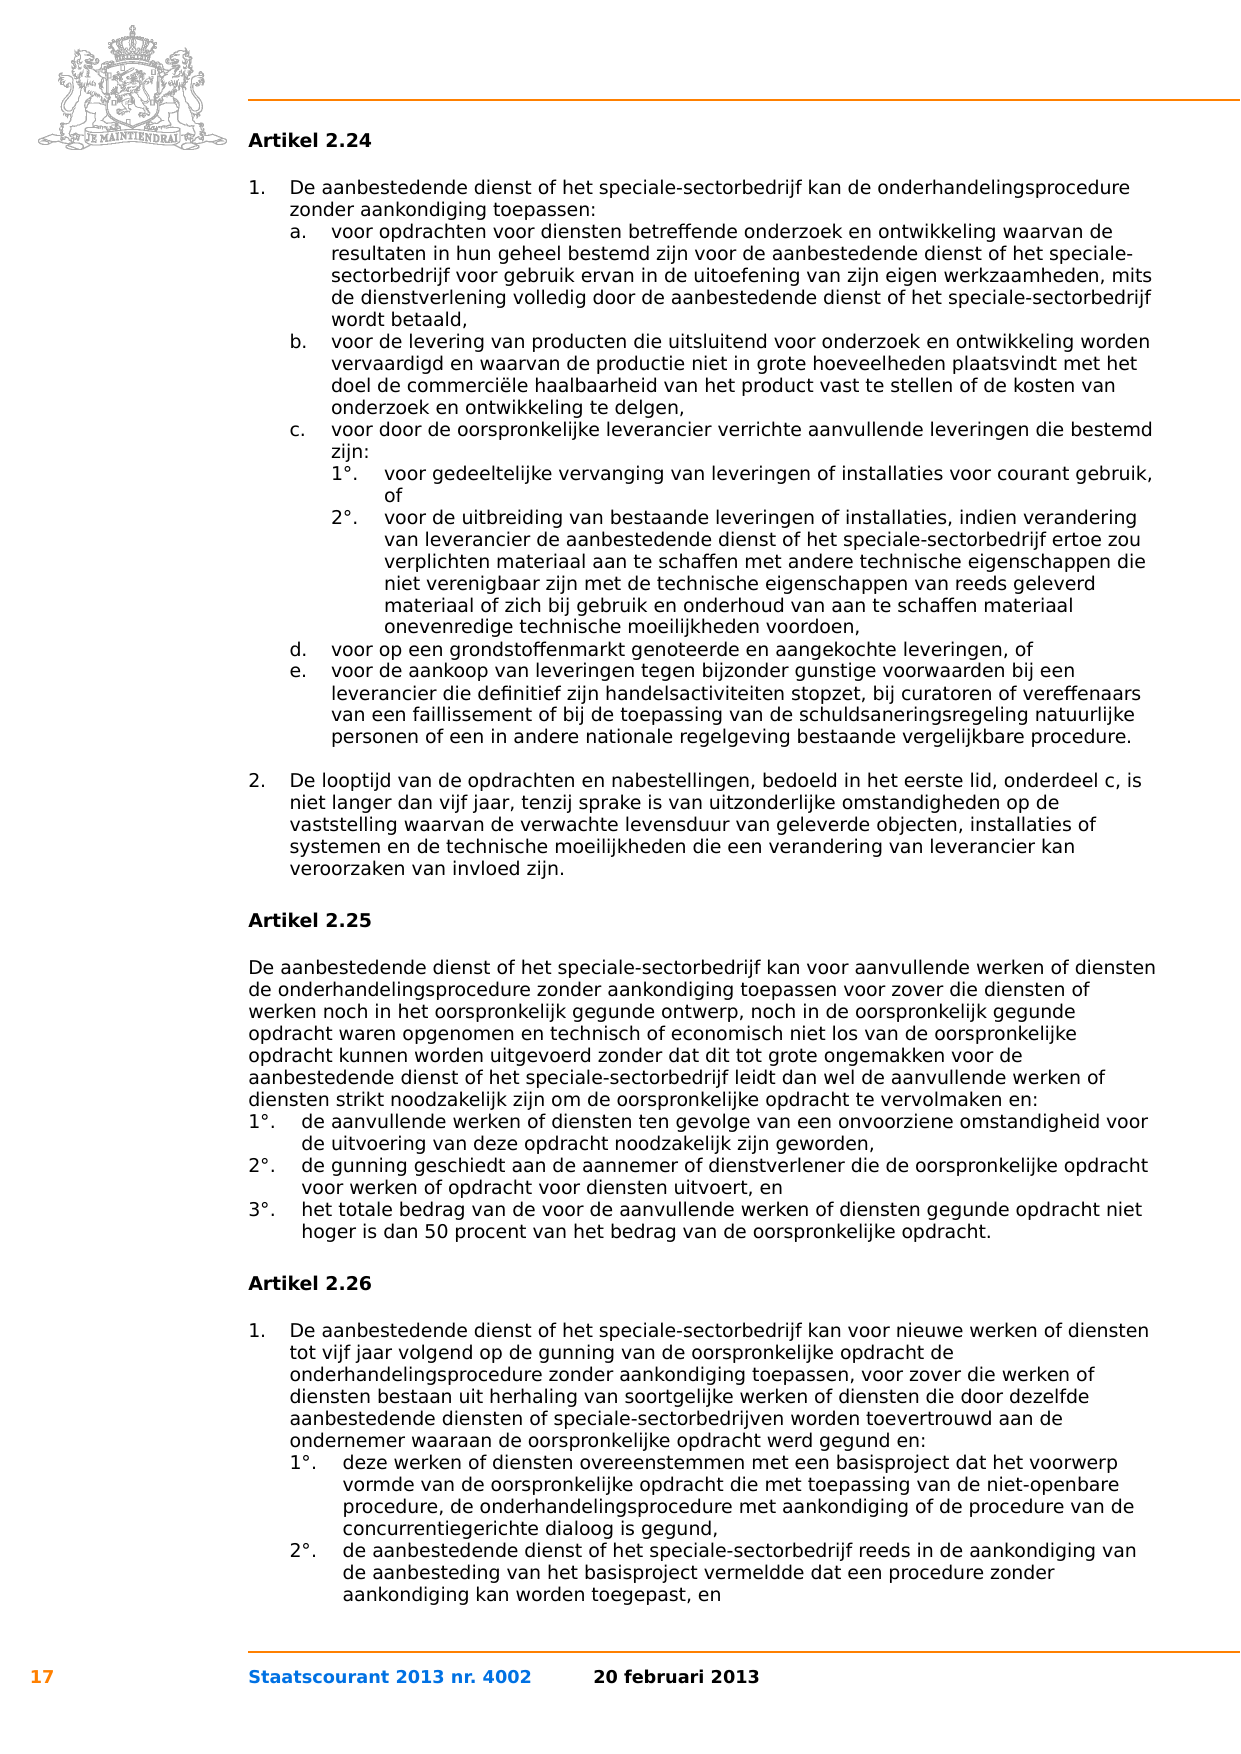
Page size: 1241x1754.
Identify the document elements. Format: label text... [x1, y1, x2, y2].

picture [38, 25, 227, 150]
text 1°. deze werken of diensten overeenstemmen met een basisproject dat het voorwerp vormde van de oorspronkelijke opdracht die met toepassing van de niet-openbare procedure, de onderhandelingsprocedure met aankondiging of de procedure van de concurrentiegerichte dialoog is gegund, [289, 1452, 1163, 1539]
text 2°. voor de uitbreiding van bestaande leveringen of installaties, indien verandering van leverancier de aanbestedende dienst of het speciale-sectorbedrijf ertoe zou verplichten materiaal aan te schaffen met andere technische eigenschappen die niet verenigbaar zijn met de technische eigenschappen van reeds geleverd materiaal of zich bij gebruik en onderhoud van aan te schaffen materiaal onevenredige technische moeilijkheden voordoen, [331, 507, 1163, 638]
text 2°. de gunning geschiedt aan de aannemer of dienstverlener die de oorspronkelijke opdracht voor werken of opdracht voor diensten uitvoert, en [248, 1155, 1163, 1199]
text e. voor de aankoop van leveringen tegen bijzonder gunstige voorwaarden bij een leverancier die definitief zijn handelsactiviteiten stopzet, bij curatoren of vereffenaars van een faillissement of bij de toepassing van de schuldsaneringsregeling natuurlijke personen of een in andere nationale regelgeving bestaande vergelijkbare procedure. [289, 660, 1163, 748]
text 1°. de aanvullende werken of diensten ten gevolge van een onvoorziene omstandigheid voor de uitvoering van deze opdracht noodzakelijk zijn geworden, [248, 1111, 1163, 1155]
text 3°. het totale bedrag van de voor de aanvullende werken of diensten gegunde opdracht niet hoger is dan 50 procent van het bedrag van de oorspronkelijke opdracht. [248, 1199, 1163, 1243]
text b. voor de levering van producten die uitsluitend voor onderzoek en ontwikkeling worden vervaardigd en waarvan de productie niet in grote hoeveelheden plaatsvindt met het doel de commerciële haalbaarheid van het product vast te stellen of de kosten van onderzoek en ontwikkeling te delgen, [289, 331, 1163, 419]
text 1. De aanbestedende dienst of het speciale-sectorbedrijf kan voor nieuwe werken of diensten tot vijf jaar volgend op de gunning van de oorspronkelijke opdracht de onderhandelingsprocedure zonder aankondiging toepassen, voor zover die werken of diensten bestaan uit herhaling van soortgelijke werken of diensten die door dezelfde aanbestedende diensten of speciale-sectorbedrijven worden toevertrouwd aan de ondernemer waaraan de oorspronkelijke opdracht werd gegund en: [248, 1320, 1163, 1452]
subtitle Artikel 2.24 [248, 130, 1163, 152]
subtitle Artikel 2.26 [248, 1273, 1163, 1295]
text a. voor opdrachten voor diensten betreffende onderzoek en ontwikkeling waarvan de resultaten in hun geheel bestemd zijn voor de aanbestedende dienst of het speciale-sectorbedrijf voor gebruik ervan in de uitoefening van zijn eigen werkzaamheden, mits de dienstverlening volledig door de aanbestedende dienst of het speciale-sectorbedrijf wordt betaald, [289, 221, 1163, 331]
text c. voor door de oorspronkelijke leverancier verrichte aanvullende leveringen die bestemd zijn: [289, 419, 1163, 463]
text d. voor op een grondstoffenmarkt genoteerde en aangekochte leveringen, of [289, 638, 1163, 660]
text 2°. de aanbestedende dienst of het speciale-sectorbedrijf reeds in de aankondiging van de aanbesteding van het basisproject vermeldde dat een procedure zonder aankondiging kan worden toegepast, en [289, 1539, 1163, 1606]
subtitle Artikel 2.25 [248, 910, 1163, 932]
text 2. De looptijd van de opdrachten en nabestellingen, bedoeld in het eerste lid, onderdeel c, is niet langer dan vijf jaar, tenzij sprake is van uitzonderlijke omstandigheden op de vaststelling waarvan de verwachte levensduur van geleverde objecten, installaties of systemen en de technische moeilijkheden die een verandering van leverancier kan veroorzaken van invloed zijn. [248, 770, 1163, 880]
text 1. De aanbestedende dienst of het speciale-sectorbedrijf kan de onderhandelingsprocedure zonder aankondiging toepassen: [248, 177, 1163, 221]
text 1°. voor gedeeltelijke vervanging van leveringen of installaties voor courant gebruik, of [331, 463, 1163, 507]
text De aanbestedende dienst of het speciale-sectorbedrijf kan voor aanvullende werken of diensten de onderhandelingsprocedure zonder aankondiging toepassen voor zover die diensten of werken noch in het oorspronkelijk gegunde ontwerp, noch in de oorspronkelijk gegunde opdracht waren opgenomen en technisch of economisch niet los van de oorspronkelijke opdracht kunnen worden uitgevoerd zonder dat dit tot grote ongemakken voor de aanbestedende dienst of het speciale-sectorbedrijf leidt dan wel de aanvullende werken of diensten strikt noodzakelijk zijn om de oorspronkelijke opdracht te vervolmaken en: [248, 957, 1163, 1111]
